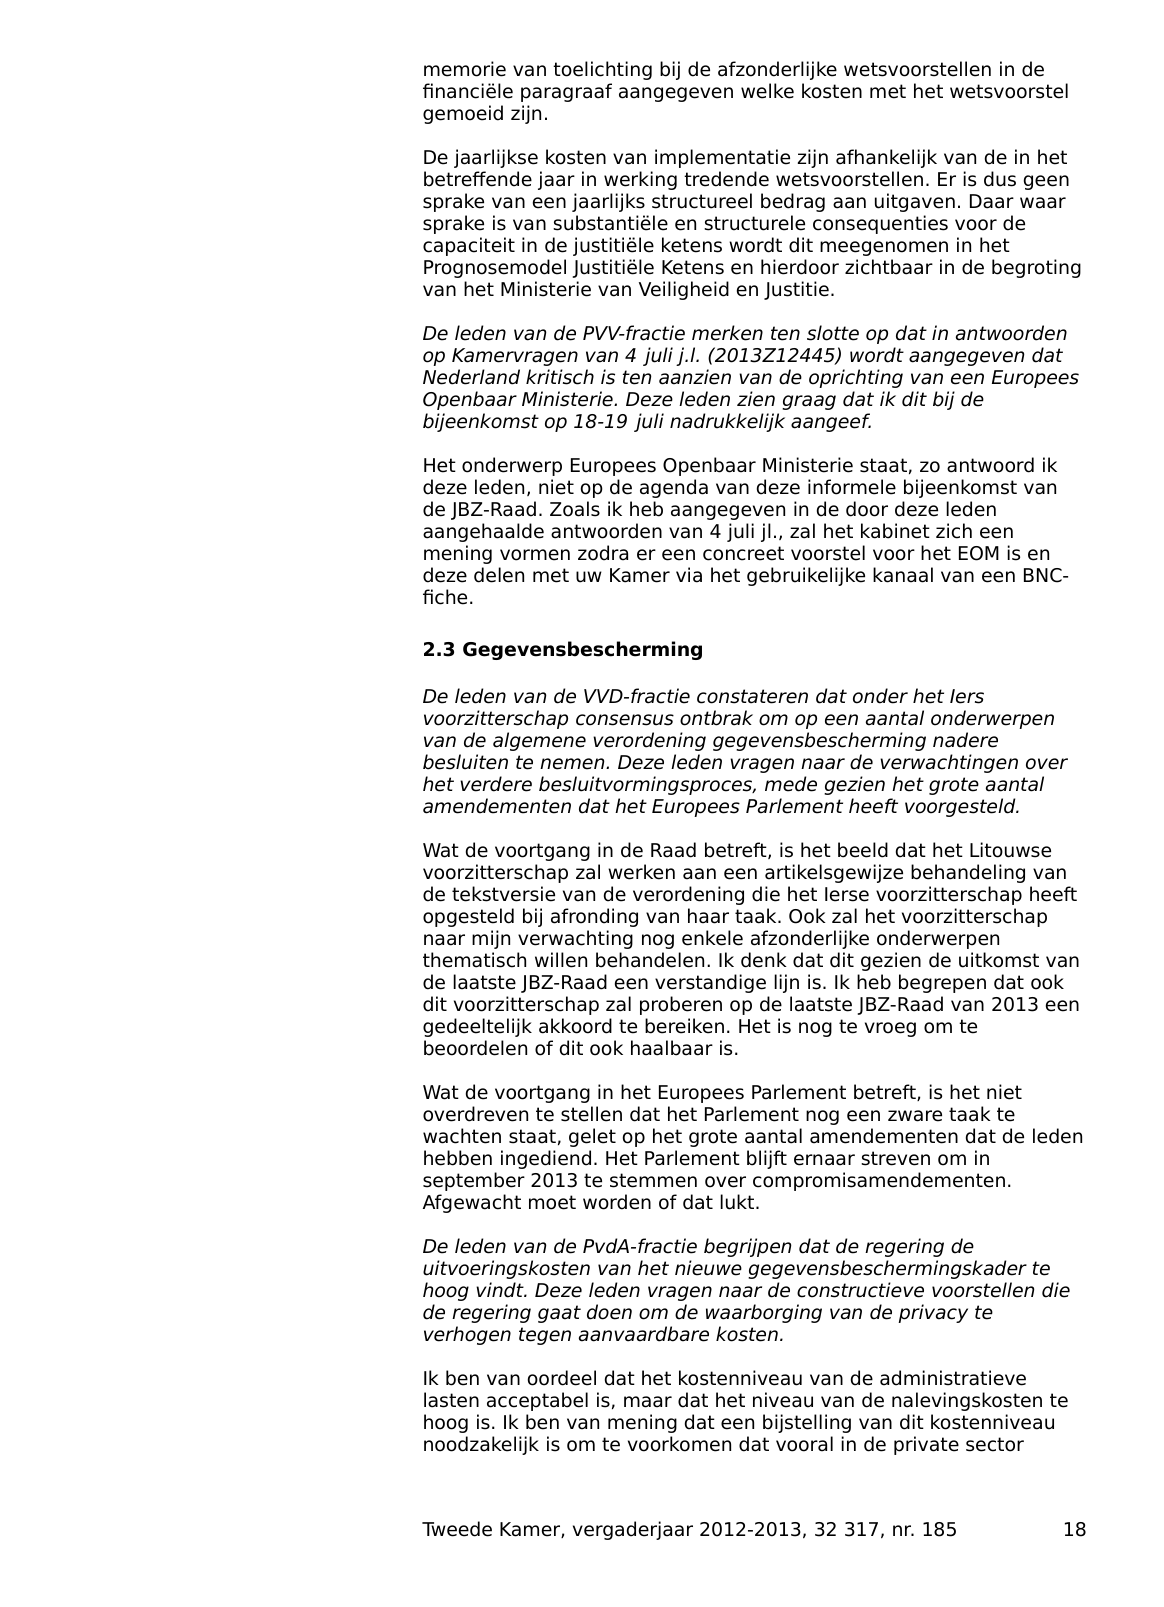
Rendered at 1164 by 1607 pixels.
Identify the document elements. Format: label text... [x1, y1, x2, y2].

text De jaarlijkse kosten van implementatie zijn afhankelijk van de in het betreffende jaar in werking tredende wetsvoorstellen. Er is dus geen sprake van een jaarlijks structureel bedrag aan uitgaven. Daar waar sprake is van substantiële en structurele consequenties voor de capaciteit in de justitiële ketens wordt dit meegenomen in het Prognosemodel Justitiële Ketens en hierdoor zichtbaar in de begroting van het Ministerie van Veiligheid en Justitie. [422, 147, 1087, 301]
subtitle 2.3 Gegevensbescherming [422, 639, 1087, 661]
text memorie van toelichting bij de afzonderlijke wetsvoorstellen in de financiële paragraaf aangegeven welke kosten met het wetsvoorstel gemoeid zijn. [422, 59, 1087, 125]
text Ik ben van oordeel dat het kostenniveau van de administratieve lasten acceptabel is, maar dat het niveau van de nalevingskosten te hoog is. Ik ben van mening dat een bijstelling van dit kostenniveau noodzakelijk is om te voorkomen dat vooral in de private sector [422, 1368, 1087, 1456]
text De leden van de PvdA-fractie begrijpen dat de regering de uitvoeringskosten van het nieuwe gegevensbeschermingskader te hoog vindt. Deze leden vragen naar de constructieve voorstellen die de regering gaat doen om de waarborging van de privacy te verhogen tegen aanvaardbare kosten. [422, 1236, 1087, 1346]
text Wat de voortgang in het Europees Parlement betreft, is het niet overdreven te stellen dat het Parlement nog een zware taak te wachten staat, gelet op het grote aantal amendementen dat de leden hebben ingediend. Het Parlement blijft ernaar streven om in september 2013 te stemmen over compromisamendementen. Afgewacht moet worden of dat lukt. [422, 1082, 1087, 1214]
text Wat de voortgang in de Raad betreft, is het beeld dat het Litouwse voorzitterschap zal werken aan een artikelsgewijze behandeling van de tekstversie van de verordening die het Ierse voorzitterschap heeft opgesteld bij afronding van haar taak. Ook zal het voorzitterschap naar mijn verwachting nog enkele afzonderlijke onderwerpen thematisch willen behandelen. Ik denk dat dit gezien de uitkomst van de laatste JBZ-Raad een verstandige lijn is. Ik heb begrepen dat ook dit voorzitterschap zal proberen op de laatste JBZ-Raad van 2013 een gedeeltelijk akkoord te bereiken. Het is nog te vroeg om te beoordelen of dit ook haalbaar is. [422, 840, 1087, 1060]
text De leden van de PVV-fractie merken ten slotte op dat in antwoorden op Kamervragen van 4 juli j.l. (2013Z12445) wordt aangegeven dat Nederland kritisch is ten aanzien van de oprichting van een Europees Openbaar Ministerie. Deze leden zien graag dat ik dit bij de bijeenkomst op 18-19 juli nadrukkelijk aangeef. [422, 323, 1087, 433]
text De leden van de VVD-fractie constateren dat onder het Iers voorzitterschap consensus ontbrak om op een aantal onderwerpen van de algemene verordening gegevensbescherming nadere besluiten te nemen. Deze leden vragen naar de verwachtingen over het verdere besluitvormingsproces, mede gezien het grote aantal amendementen dat het Europees Parlement heeft voorgesteld. [422, 686, 1087, 818]
text Het onderwerp Europees Openbaar Ministerie staat, zo antwoord ik deze leden, niet op de agenda van deze informele bijeenkomst van de JBZ-Raad. Zoals ik heb aangegeven in de door deze leden aangehaalde antwoorden van 4 juli jl., zal het kabinet zich een mening vormen zodra er een concreet voorstel voor het EOM is en deze delen met uw Kamer via het gebruikelijke kanaal van een BNC-fiche. [422, 455, 1087, 609]
